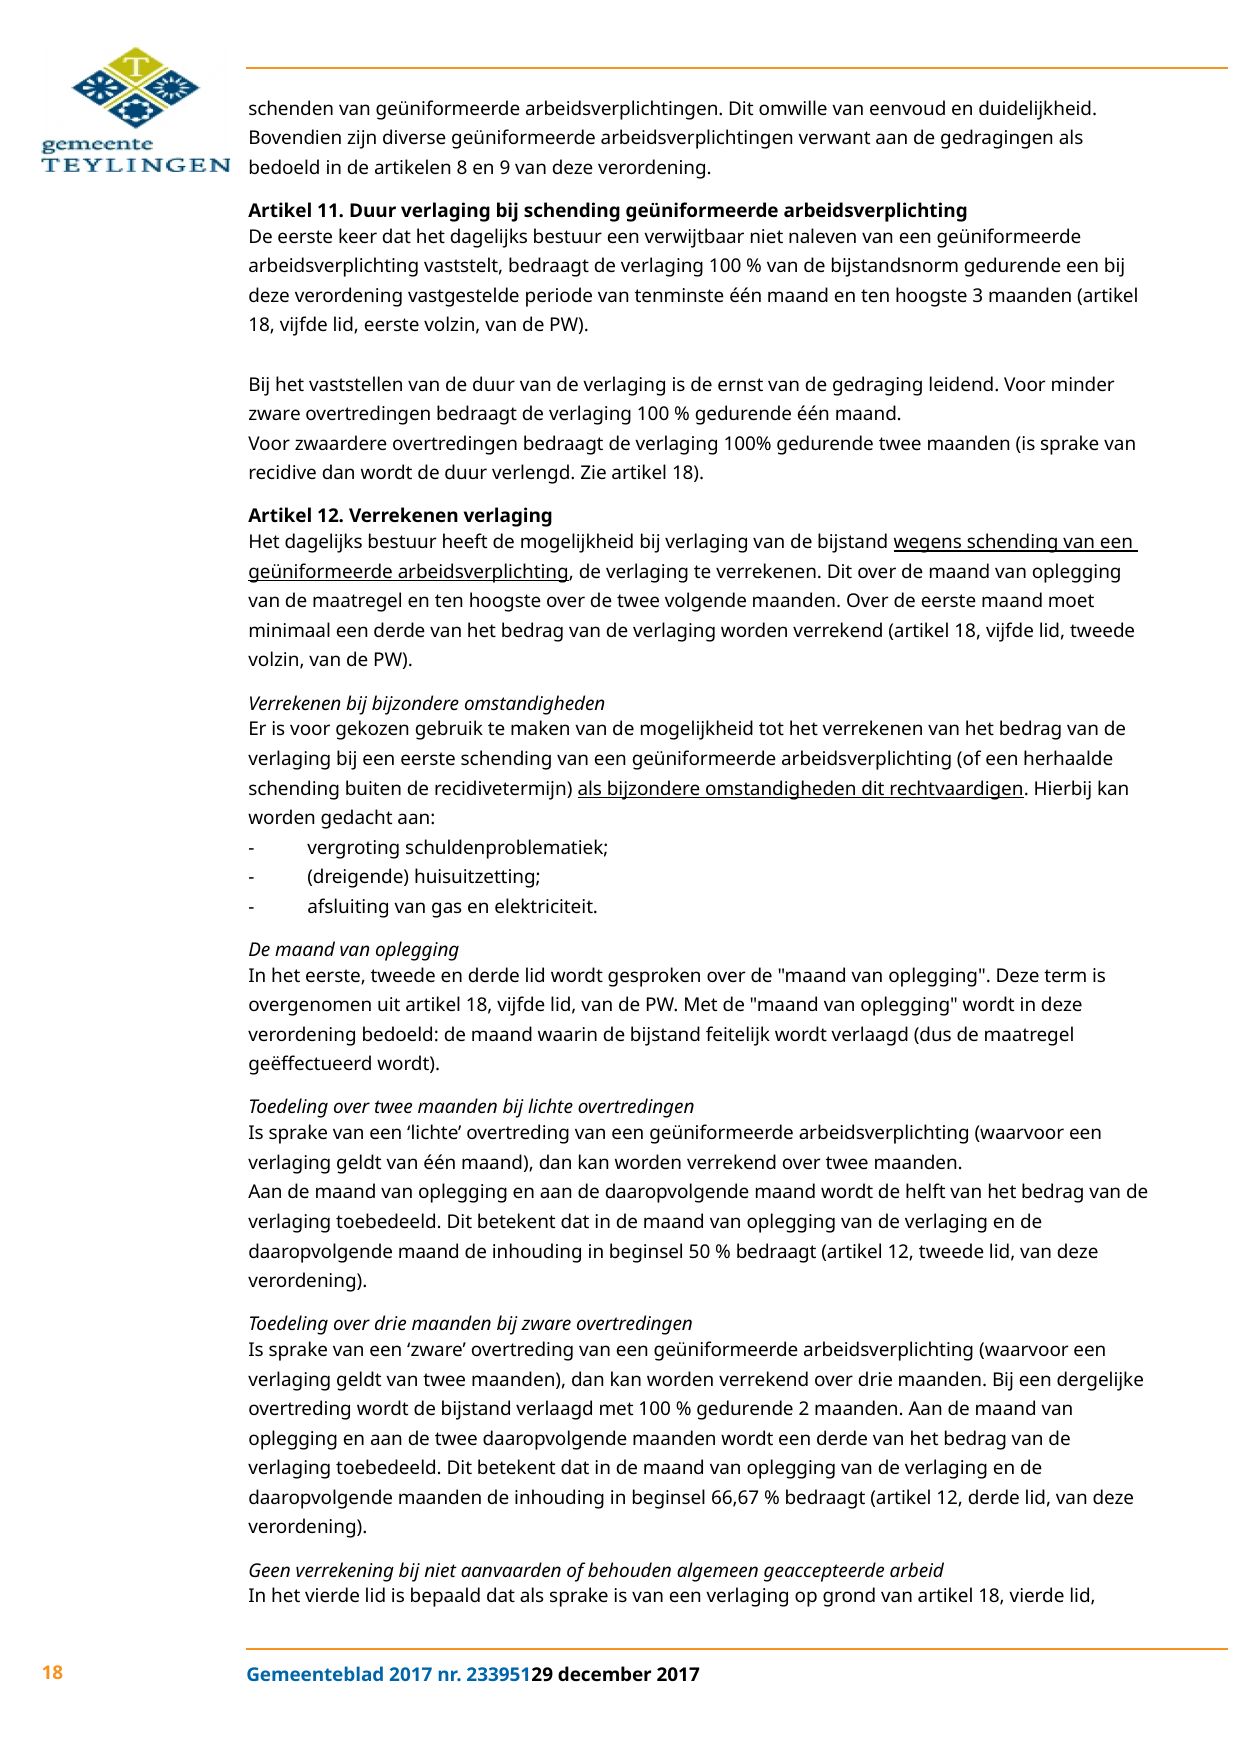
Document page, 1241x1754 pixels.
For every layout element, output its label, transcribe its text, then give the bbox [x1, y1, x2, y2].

text De maand van oplegging [248, 936, 1152, 962]
text Er is voor gekozen gebruik te maken van de mogelijkheid tot het verrekenen van het bedrag van de verlaging bij een eerste schending van een geüniformeerde arbeidsverplichting (of een herhaalde schending buiten de recidivetermijn) als bijzondere omstandigheden dit rechtvaardigen. Hierbij kan worden gedacht aan: [248, 716, 1152, 830]
text Is sprake van een ‘lichte’ overtreding van een geüniformeerde arbeidsverplichting (waarvoor een verlaging geldt van één maand), dan kan worden verrekend over twee maanden. [248, 1119, 1152, 1175]
text Voor zwaardere overtredingen bedraagt de verlaging 100% gedurende twee maanden (is sprake van recidive dan wordt de duur verlengd. Zie artikel 18). [248, 430, 1152, 485]
text In het vierde lid is bepaald dat als sprake is van een verlaging op grond van artikel 18, vierde lid, [248, 1583, 1152, 1608]
text schenden van geüniformeerde arbeidsverplichtingen. Dit omwille van eenvoud en duidelijkheid. Bovendien zijn diverse geüniformeerde arbeidsverplichtingen verwant aan de gedragingen als bedoeld in de artikelen 8 en 9 van deze verordening. [248, 95, 1152, 180]
text Aan de maand van oplegging en aan de daaropvolgende maand wordt de helft van het bedrag van de verlaging toebedeeld. Dit betekent dat in de maand van oplegging van de verlaging en de daaropvolgende maand de inhouding in beginsel 50 % bedraagt (artikel 12, tweede lid, van deze verordening). [248, 1179, 1152, 1293]
list (dreigende) huisuitzetting; [248, 863, 1152, 889]
text Toedeling over twee maanden bij lichte overtredingen [248, 1094, 1152, 1119]
text De eerste keer dat het dagelijks bestuur een verwijtbaar niet naleven van een geüniformeerde arbeidsverplichting vaststelt, bedraagt de verlaging 100 % van de bijstandsnorm gedurende een bij deze verordening vastgestelde periode van tenminste één maand en ten hoogste 3 maanden (artikel 18, vijfde lid, eerste volzin, van de PW). [248, 223, 1152, 337]
text Bij het vaststellen van de duur van de verlaging is de ernst van de gedraging leidend. Voor minder zware overtredingen bedraagt de verlaging 100 % gedurende één maand. [248, 371, 1152, 426]
text Artikel 11. Duur verlaging bij schending geüniformeerde arbeidsverplichting [248, 197, 1152, 223]
text Is sprake van een ‘zware’ overtreding van een geüniformeerde arbeidsverplichting (waarvoor een verlaging geldt van twee maanden), dan kan worden verrekend over drie maanden. Bij een dergelijke overtreding wordt de bijstand verlaagd met 100 % gedurende 2 maanden. Aan de maand van oplegging en aan de twee daaropvolgende maanden wordt een derde van het bedrag van de verlaging toebedeeld. Dit betekent dat in de maand van oplegging van de verlaging en de daaropvolgende maanden de inhouding in beginsel 66,67 % bedraagt (artikel 12, derde lid, van deze verordening). [248, 1336, 1152, 1539]
list vergroting schuldenproblematiek; [248, 834, 1152, 859]
text Geen verrekening bij niet aanvaarden of behouden algemeen geaccepteerde arbeid [248, 1557, 1152, 1583]
picture [41, 47, 231, 172]
list afsluiting van gas en elektriciteit. [248, 893, 1152, 919]
text Het dagelijks bestuur heeft de mogelijkheid bij verlaging van de bijstand wegens schending van een geüniformeerde arbeidsverplichting, de verlaging te verrekenen. Dit over de maand van oplegging van de maatregel en ten hoogste over de twee volgende maanden. Over de eerste maand moet minimaal een derde van het bedrag van de verlaging worden verrekend (artikel 18, vijfde lid, tweede volzin, van de PW). [248, 528, 1152, 672]
text Verrekenen bij bijzondere omstandigheden [248, 690, 1152, 716]
text In het eerste, tweede en derde lid wordt gesproken over de "maand van oplegging". Deze term is overgenomen uit artikel 18, vijfde lid, van de PW. Met de "maand van oplegging" wordt in deze verordening bedoeld: de maand waarin de bijstand feitelijk wordt verlaagd (dus de maatregel geëffectueerd wordt). [248, 962, 1152, 1076]
text Toedeling over drie maanden bij zware overtredingen [248, 1311, 1152, 1336]
text Artikel 12. Verrekenen verlaging [248, 503, 1152, 528]
